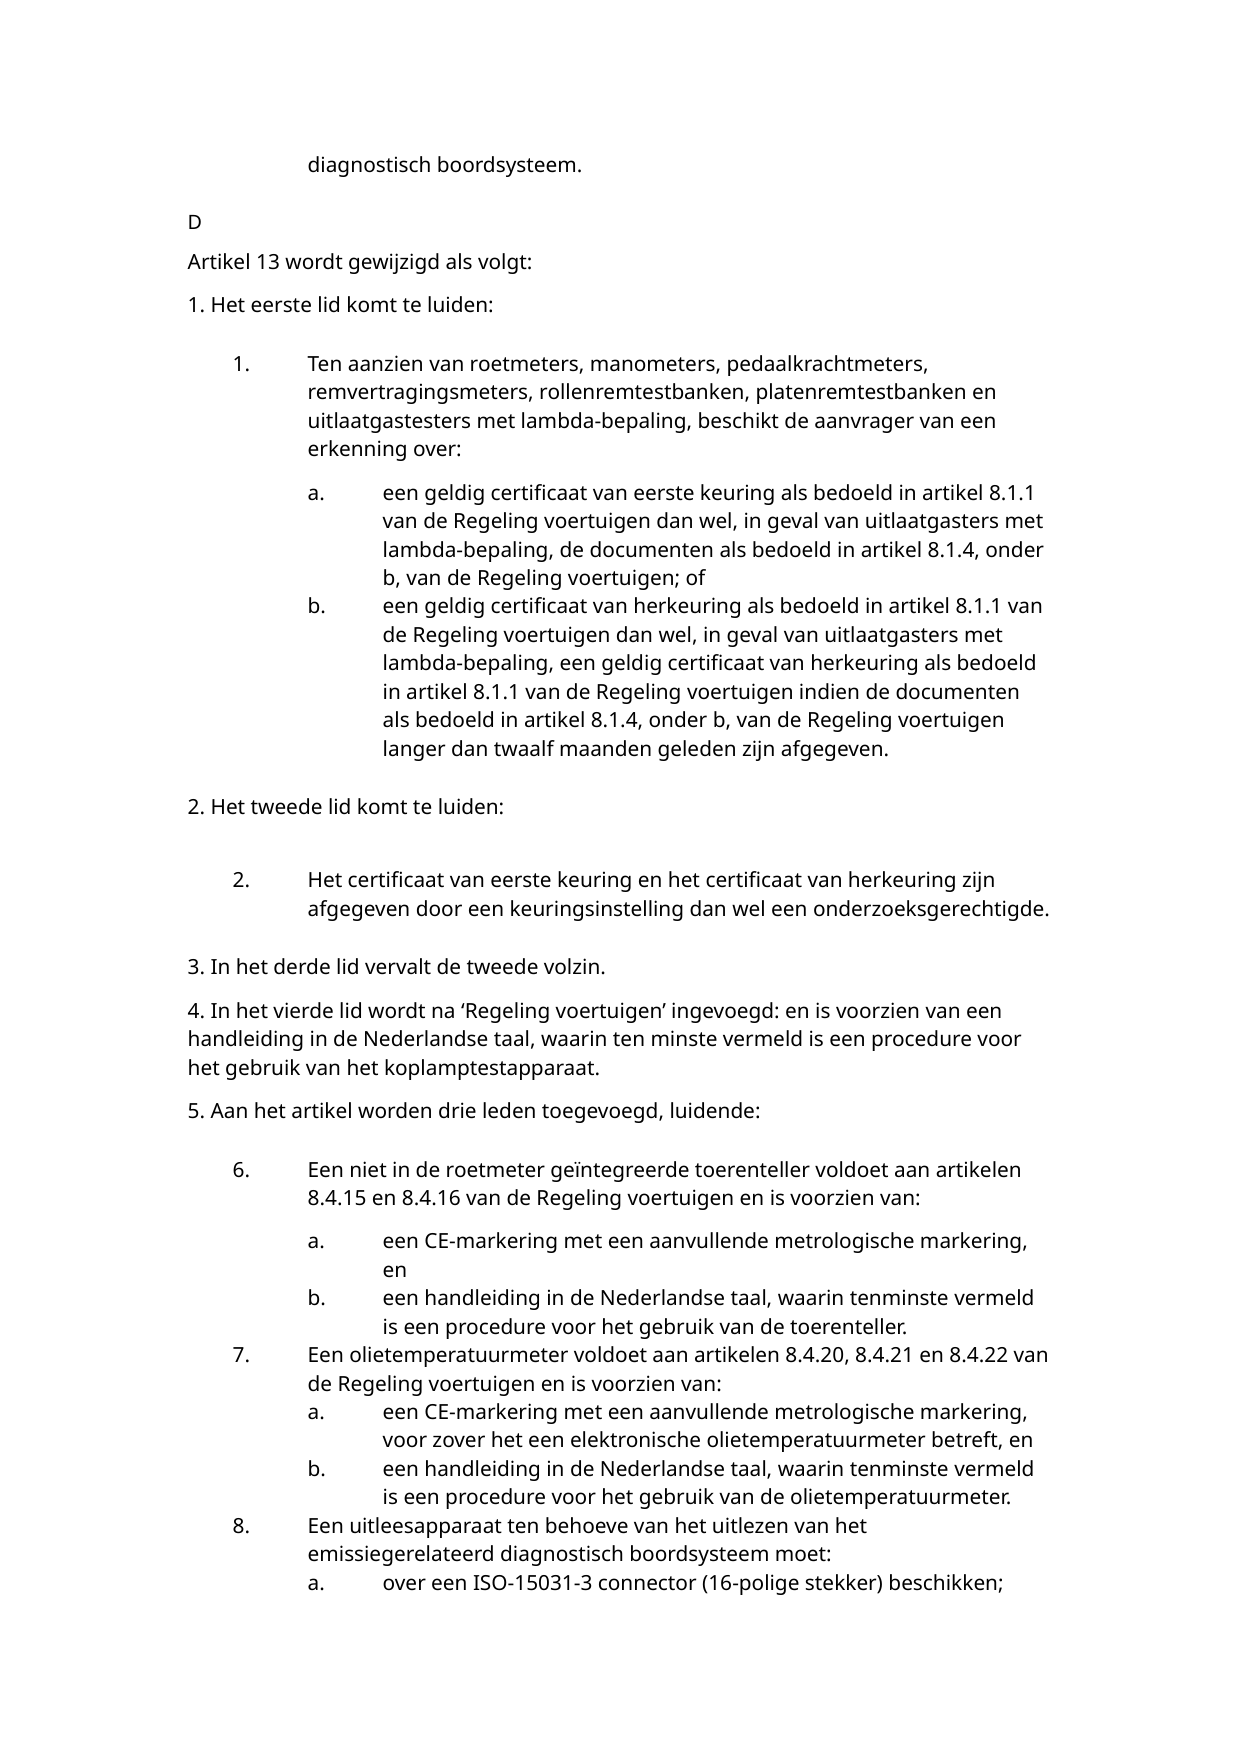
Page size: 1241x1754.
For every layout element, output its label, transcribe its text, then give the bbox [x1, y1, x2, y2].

list een CE-markering met een aanvullende metrologische markering, en [307, 1227, 1053, 1283]
text 4. In het vierde lid wordt na ‘Regeling voertuigen’ ingevoegd: en is voorzien van een handleiding in de Nederlandse taal, waarin ten minste vermeld is een procedure voor het gebruik van het koplamptestapparaat. [187, 996, 1053, 1081]
list over een ISO-15031-3 connector (16-polige stekker) beschikken; [307, 1568, 1053, 1596]
list een CE-markering met een aanvullende metrologische markering, voor zover het een elektronische olietemperatuurmeter betreft, en [307, 1397, 1053, 1454]
list een geldig certificaat van herkeuring als bedoeld in artikel 8.1.1 van de Regeling voertuigen dan wel, in geval van uitlaatgasters met lambda-bepaling, een geldig certificaat van herkeuring als bedoeld in artikel 8.1.1 van de Regeling voertuigen indien de documenten als bedoeld in artikel 8.1.4, onder b, van de Regeling voertuigen langer dan twaalf maanden geleden zijn afgegeven. [307, 592, 1053, 762]
text 3. In het derde lid vervalt de tweede volzin. [187, 952, 1053, 981]
text D [187, 208, 1053, 235]
text 1. Het eerste lid komt te luiden: [187, 291, 1053, 319]
list Een uitleesapparaat ten behoeve van het uitlezen van het emissiegerelateerd diagnostisch boordsysteem moet: [232, 1511, 1053, 1568]
list Een niet in de roetmeter geïntegreerde toerenteller voldoet aan artikelen 8.4.15 en 8.4.16 van de Regeling voertuigen en is voorzien van: [232, 1155, 1053, 1212]
list diagnostisch boordsysteem. [232, 150, 1053, 178]
list Het certificaat van eerste keuring en het certificaat van herkeuring zijn afgegeven door een keuringsinstelling dan wel een onderzoeksgerechtigde. [232, 866, 1053, 922]
list een handleiding in de Nederlandse taal, waarin tenminste vermeld is een procedure voor het gebruik van de olietemperatuurmeter. [307, 1454, 1053, 1511]
text 5. Aan het artikel worden drie leden toegevoegd, luidende: [187, 1096, 1053, 1125]
list een handleiding in de Nederlandse taal, waarin tenminste vermeld is een procedure voor het gebruik van de toerenteller. [307, 1283, 1053, 1340]
text Artikel 13 wordt gewijzigd als volgt: [187, 247, 1053, 276]
list Ten aanzien van roetmeters, manometers, pedaalkrachtmeters, remvertragingsmeters, rollenremtestbanken, platenremtestbanken en uitlaatgastesters met lambda-bepaling, beschikt de aanvrager van een erkenning over: [232, 349, 1053, 463]
list Een olietemperatuurmeter voldoet aan artikelen 8.4.20, 8.4.21 en 8.4.22 van de Regeling voertuigen en is voorzien van: [232, 1340, 1053, 1397]
text 2. Het tweede lid komt te luiden: [187, 792, 1053, 821]
list een geldig certificaat van eerste keuring als bedoeld in artikel 8.1.1 van de Regeling voertuigen dan wel, in geval van uitlaatgasters met lambda-bepaling, de documenten als bedoeld in artikel 8.1.4, onder b, van de Regeling voertuigen; of [307, 478, 1053, 592]
